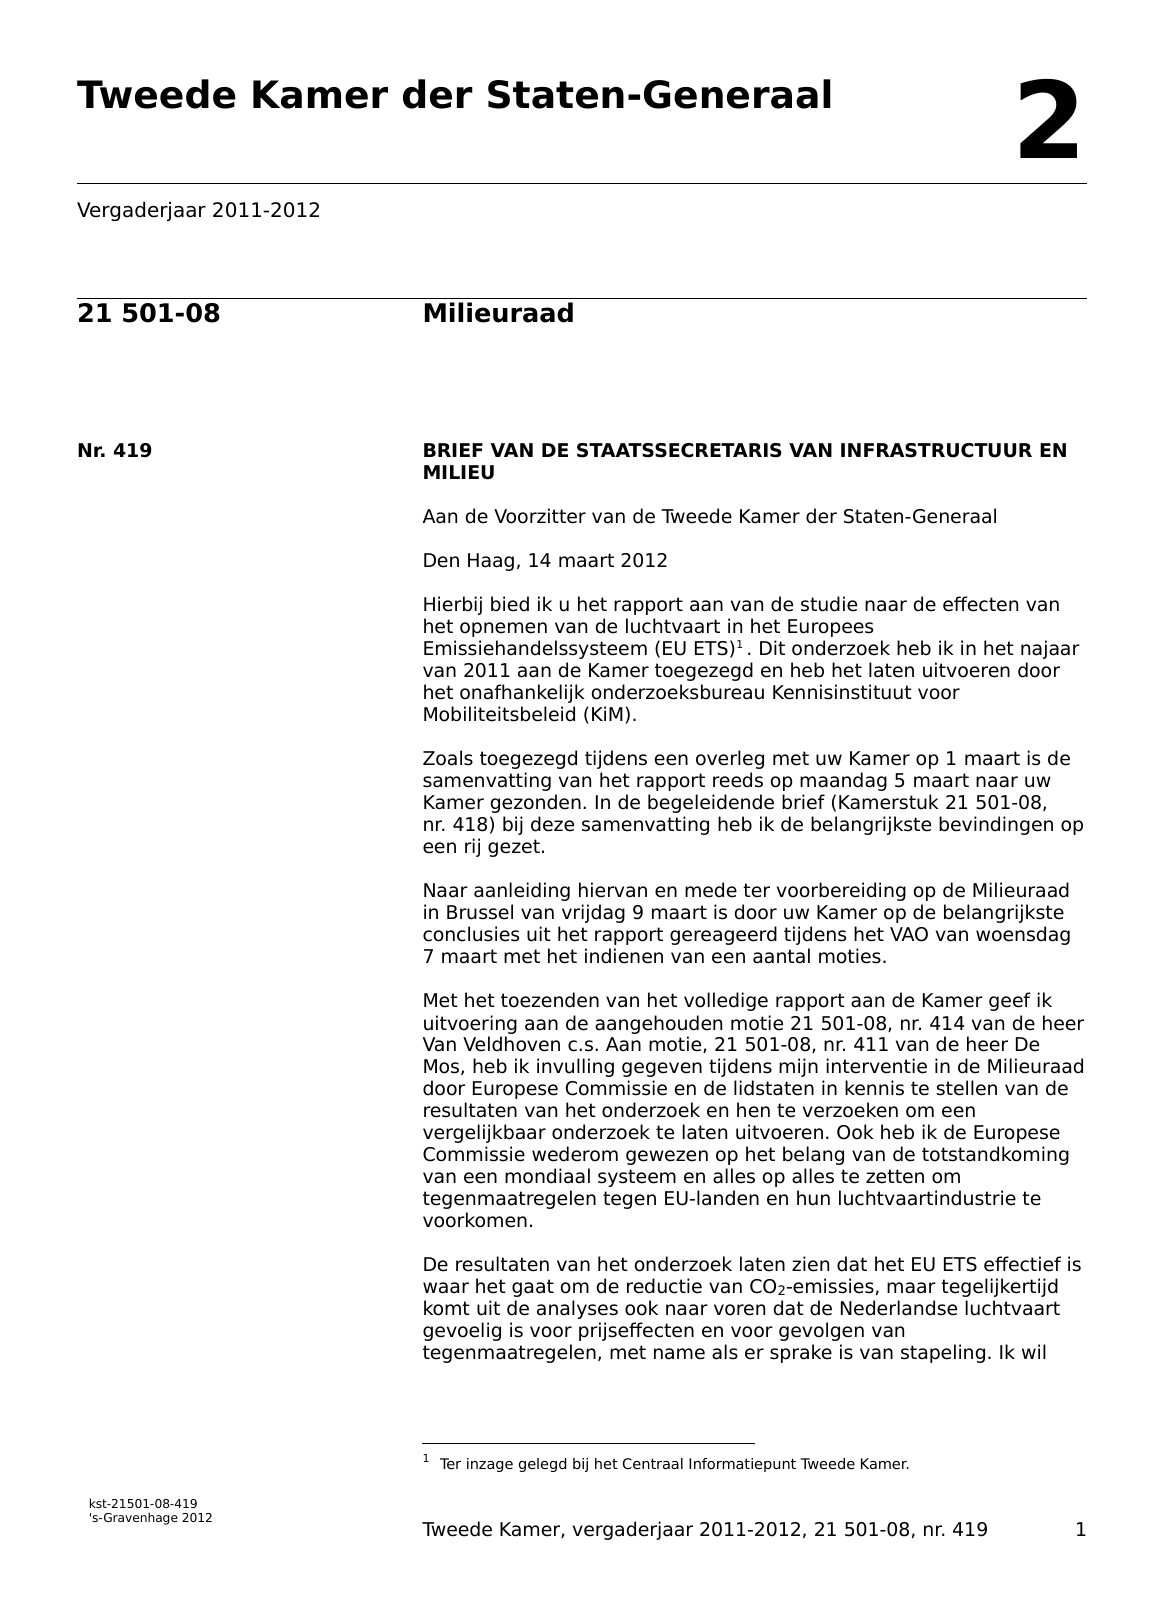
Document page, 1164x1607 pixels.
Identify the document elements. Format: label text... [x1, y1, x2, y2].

text Aan de Voorzitter van de Tweede Kamer der Staten-Generaal [422, 506, 1087, 528]
text Hierbij bied ik u het rapport aan van de studie naar de effecten van het opnemen van de luchtvaart in het Europees Emissiehandelssysteem (EU ETS). Dit onderzoek heb ik in het najaar van 2011 aan de Kamer toegezegd en heb het laten uitvoeren door het onafhankelijk onderzoeksbureau Kennisinstituut voor Mobiliteitsbeleid (KiM). [422, 594, 1087, 726]
table_header Tweede Kamer der Staten-Generaal [77, 59, 886, 183]
subtitle Nr. 419 BRIEF VAN DE STAATSSECRETARIS VAN INFRASTRUCTUUR EN MILIEU [77, 440, 1087, 484]
table_cell Vergaderjaar 2011-2012 [77, 184, 1087, 298]
text Naar aanleiding hiervan en mede ter voorbereiding op de Milieuraad in Brussel van vrijdag 9 maart is door uw Kamer op de belangrijkste conclusies uit het rapport gereageerd tijdens het VAO van woensdag 7 maart met het indienen van een aantal moties. [422, 880, 1087, 968]
table_header 2 [886, 59, 1087, 183]
text Met het toezenden van het volledige rapport aan de Kamer geef ik uitvoering aan de aangehouden motie 21 501-08, nr. 414 van de heer Van Veldhoven c.s. Aan motie, 21 501-08, nr. 411 van de heer De Mos, heb ik invulling gegeven tijdens mijn interventie in de Milieuraad door Europese Commissie en de lidstaten in kennis te stellen van de resultaten van het onderzoek en hen te verzoeken om een vergelijkbaar onderzoek te laten uitvoeren. Ook heb ik de Europese Commissie wederom gewezen op het belang van de totstandkoming van een mondiaal systeem en alles op alles te zetten om tegenmaatregelen tegen EU-landen en hun luchtvaartindustrie te voorkomen. [422, 990, 1087, 1232]
subtitle 21 501-08 Milieuraad [77, 299, 1087, 329]
text 's-Gravenhage 2012 [88, 1511, 323, 1525]
text Den Haag, 14 maart 2012 [422, 550, 1087, 572]
text kst-21501-08-419 [88, 1497, 323, 1511]
text De resultaten van het onderzoek laten zien dat het EU ETS effectief is waar het gaat om de reductie van CO2-emissies, maar tegelijkertijd komt uit de analyses ook naar voren dat de Nederlandse luchtvaart gevoelig is voor prijseffecten en voor gevolgen van tegenmaatregelen, met name als er sprake is van stapeling. Ik wil [422, 1254, 1087, 1364]
text Zoals toegezegd tijdens een overleg met uw Kamer op 1 maart is de samenvatting van het rapport reeds op maandag 5 maart naar uw Kamer gezonden. In de begeleidende brief (Kamerstuk 21 501-08, nr. 418) bij deze samenvatting heb ik de belangrijkste bevindingen op een rij gezet. [422, 748, 1087, 858]
text Ter inzage gelegd bij het Centraal Informatiepunt Tweede Kamer. [422, 1452, 1087, 1474]
